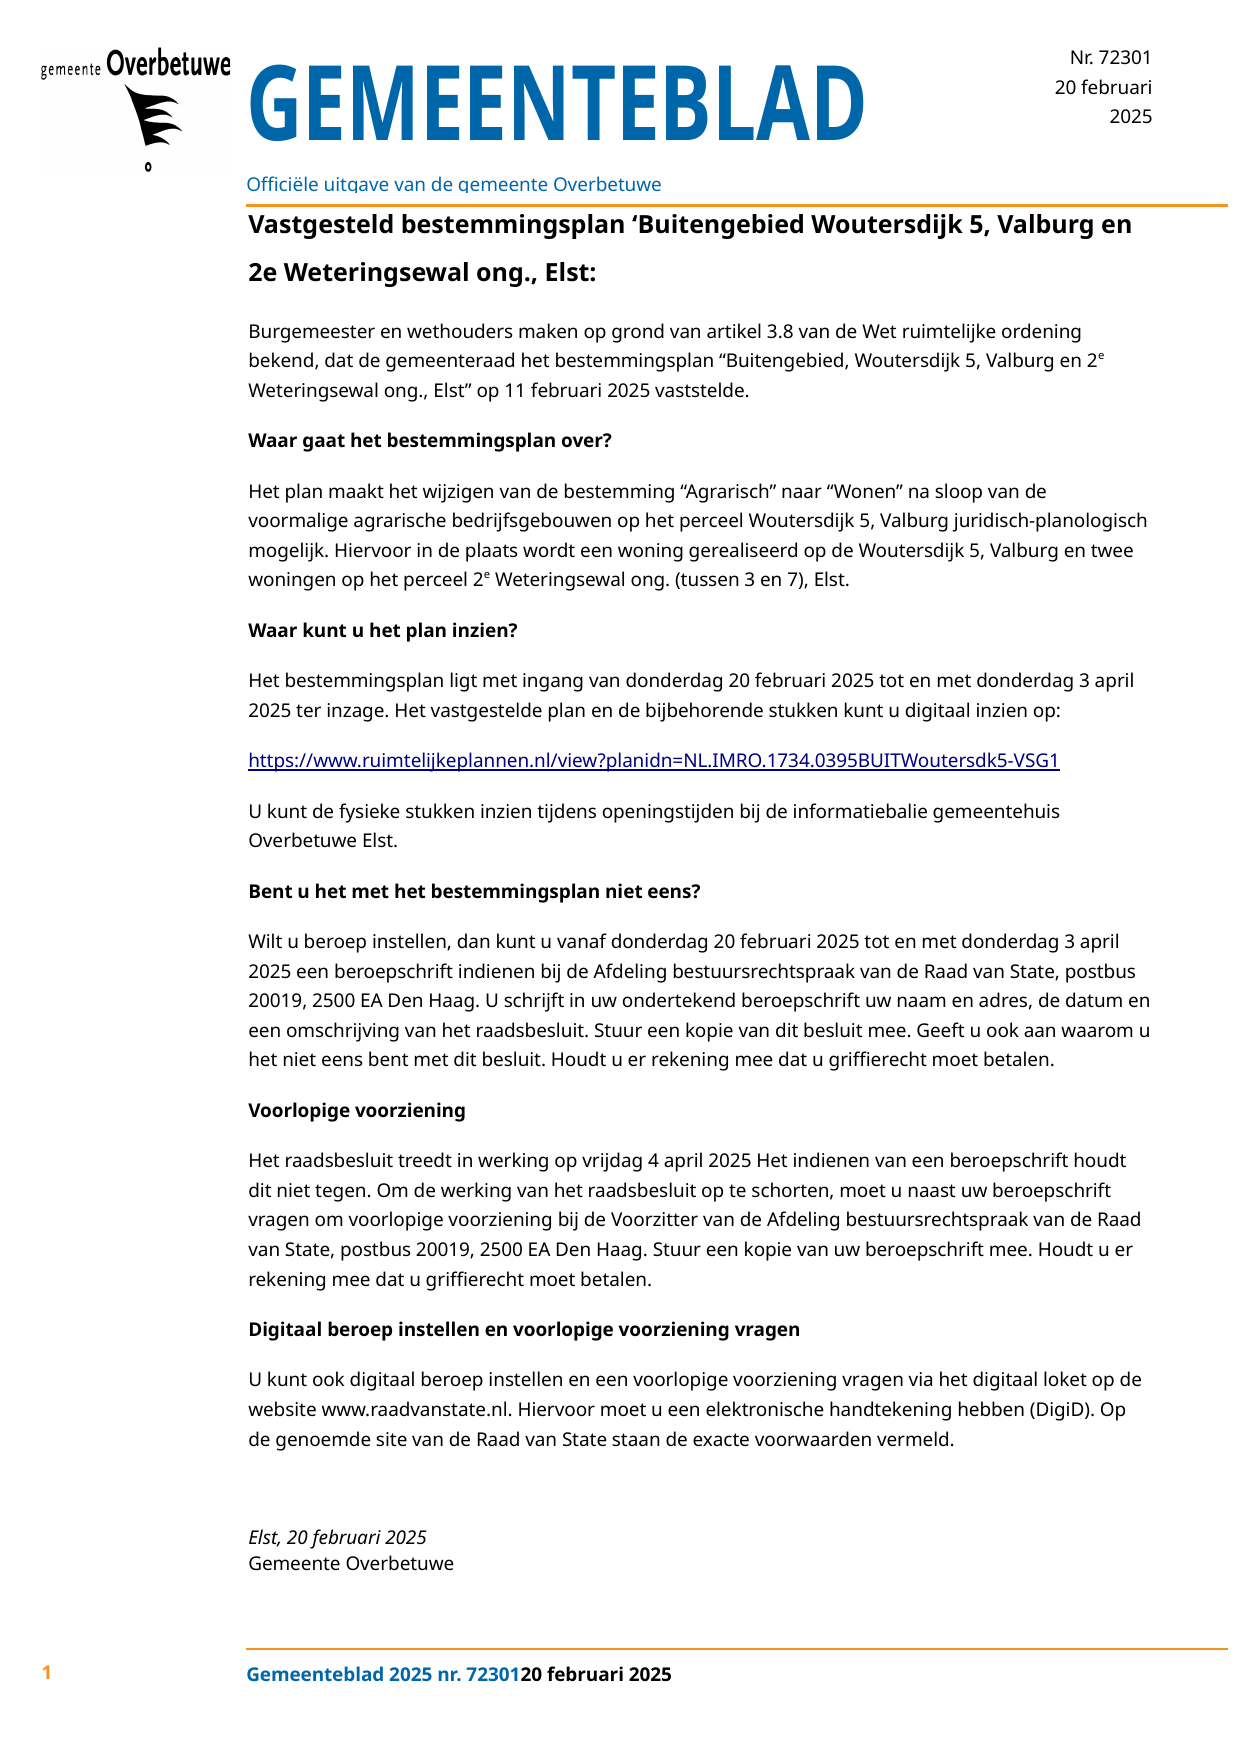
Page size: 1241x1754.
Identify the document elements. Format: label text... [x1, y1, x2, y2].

text Bent u het met het bestemmingsplan niet eens? [248, 878, 1152, 904]
text Burgemeester en wethouders maken op grond van artikel 3.8 van de Wet ruimtelijke ordening bekend, dat de gemeenteraad het bestemmingsplan “Buitengebied, Woutersdijk 5, Valburg en 2e Weteringsewal ong., Elst” op 11 februari 2025 vaststelde. [248, 318, 1152, 403]
text Waar gaat het bestemmingsplan over? [248, 427, 1152, 453]
text Voorlopige voorziening [248, 1097, 1152, 1123]
text Het plan maakt het wijzigen van de bestemming “Agrarisch” naar “Wonen” na sloop van de voormalige agrarische bedrijfsgebouwen op het perceel Woutersdijk 5, Valburg juridisch-planologisch mogelijk. Hiervoor in de plaats wordt een woning gerealiseerd op de Woutersdijk 5, Valburg en twee woningen op het perceel 2e Weteringsewal ong. (tussen 3 en 7), Elst. [248, 478, 1152, 592]
picture [41, 47, 231, 172]
text Gemeente Overbetuwe [248, 1550, 1152, 1576]
text Wilt u beroep instellen, dan kunt u vanaf donderdag 20 februari 2025 tot en met donderdag 3 april 2025 een beroepschrift indienen bij de Afdeling bestuursrechtspraak van de Raad van State, postbus 20019, 2500 EA Den Haag. U schrijft in uw ondertekend beroepschrift uw naam en adres, de datum en een omschrijving van het raadsbesluit. Stuur een kopie van dit besluit mee. Geeft u ook aan waarom u het niet eens bent met dit besluit. Houdt u er rekening mee dat u griffierecht moet betalen. [248, 928, 1152, 1072]
text Elst, 20 februari 2025 [248, 1524, 1152, 1550]
text Digitaal beroep instellen en voorlopige voorziening vragen [248, 1316, 1152, 1342]
text Vastgesteld bestemmingsplan ‘Buitengebied Woutersdijk 5, Valburg en 2e Weteringsewal ong., Elst: [248, 207, 1152, 288]
text Het raadsbesluit treedt in werking op vrijdag 4 april 2025 Het indienen van een beroepschrift houdt dit niet tegen. Om de werking van het raadsbesluit op te schorten, moet u naast uw beroepschrift vragen om voorlopige voorziening bij de Voorzitter van de Afdeling bestuursrechtspraak van de Raad van State, postbus 20019, 2500 EA Den Haag. Stuur een kopie van uw beroepschrift mee. Houdt u er rekening mee dat u griffierecht moet betalen. [248, 1147, 1152, 1292]
text U kunt de fysieke stukken inzien tijdens openingstijden bij de informatiebalie gemeentehuis Overbetuwe Elst. [248, 798, 1152, 853]
text U kunt ook digitaal beroep instellen en een voorlopige voorziening vragen via het digitaal loket op de website www.raadvanstate.nl. Hiervoor moet u een elektronische handtekening hebben (DigiD). Op de genoemde site van de Raad van State staan de exacte voorwaarden vermeld. [248, 1367, 1152, 1452]
text Het bestemmingsplan ligt met ingang van donderdag 20 februari 2025 tot en met donderdag 3 april 2025 ter inzage. Het vastgestelde plan en de bijbehorende stukken kunt u digitaal inzien op: [248, 667, 1152, 723]
text https://www.ruimtelijkeplannen.nl/view?planidn=NL.IMRO.1734.0395BUITWoutersdk5-VSG1 [248, 747, 1152, 773]
text Waar kunt u het plan inzien? [248, 617, 1152, 643]
